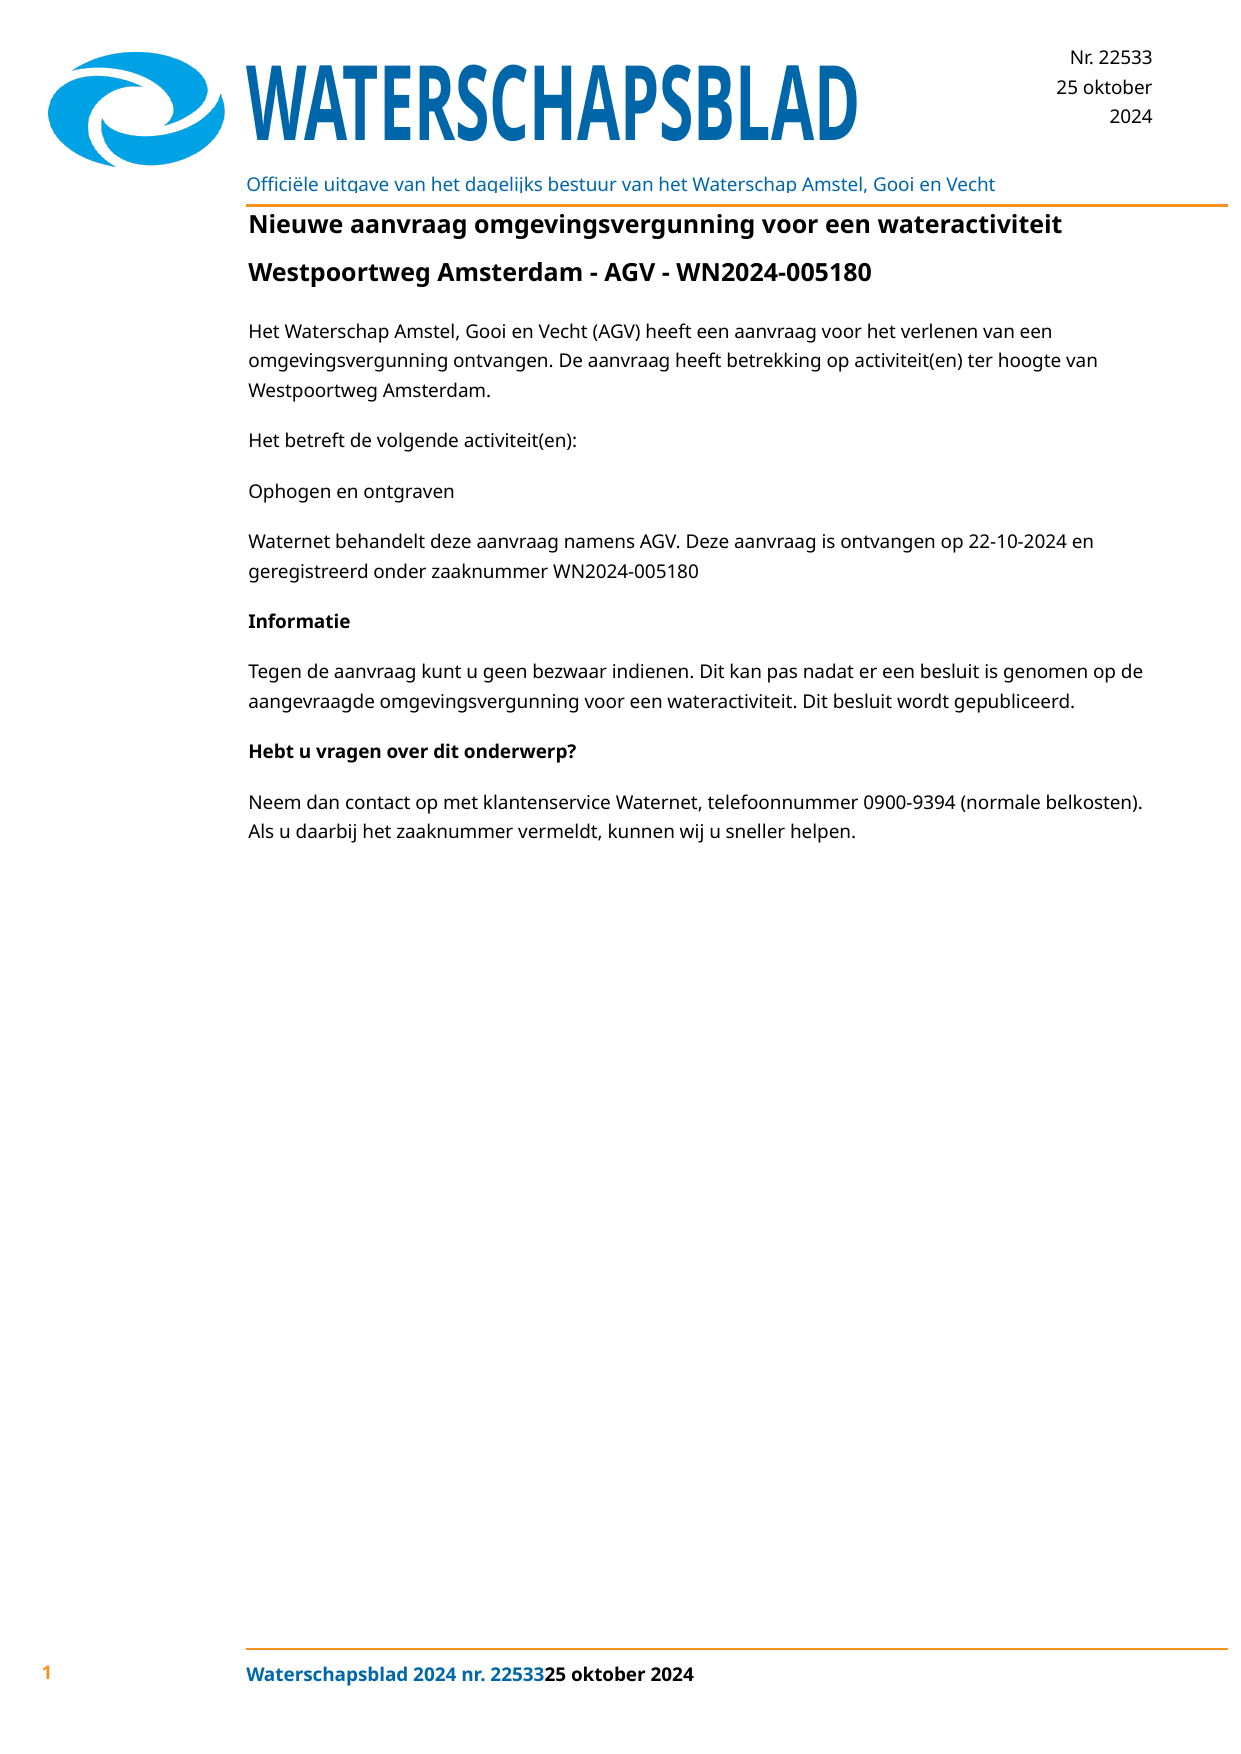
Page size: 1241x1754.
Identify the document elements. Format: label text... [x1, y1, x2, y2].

text Nieuwe aanvraag omgevingsvergunning voor een wateractiviteit Westpoortweg Amsterdam - AGV - WN2024-005180 [248, 207, 1152, 288]
text Tegen de aanvraag kunt u geen bezwaar indienen. Dit kan pas nadat er een besluit is genomen op de aangevraagde omgevingsvergunning voor een wateractiviteit. Dit besluit wordt gepubliceerd. [248, 659, 1152, 714]
text Ophogen en ontgraven [248, 478, 1152, 504]
text Het betreft de volgende activiteit(en): [248, 427, 1152, 453]
text Neem dan contact op met klantenservice Waternet, telefoonnummer 0900-9394 (normale belkosten). Als u daarbij het zaaknummer vermeldt, kunnen wij u sneller helpen. [248, 789, 1152, 844]
text Informatie [248, 608, 1152, 634]
text Hebt u vragen over dit onderwerp? [248, 739, 1152, 764]
text Het Waterschap Amstel, Gooi en Vecht (AGV) heeft een aanvraag voor het verlenen van een omgevingsvergunning ontvangen. De aanvraag heeft betrekking op activiteit(en) ter hoogte van Westpoortweg Amsterdam. [248, 318, 1152, 403]
text Waternet behandelt deze aanvraag namens AGV. Deze aanvraag is ontvangen op 22-10-2024 en geregistreerd onder zaaknummer WN2024-005180 [248, 528, 1152, 584]
picture [41, 47, 231, 172]
